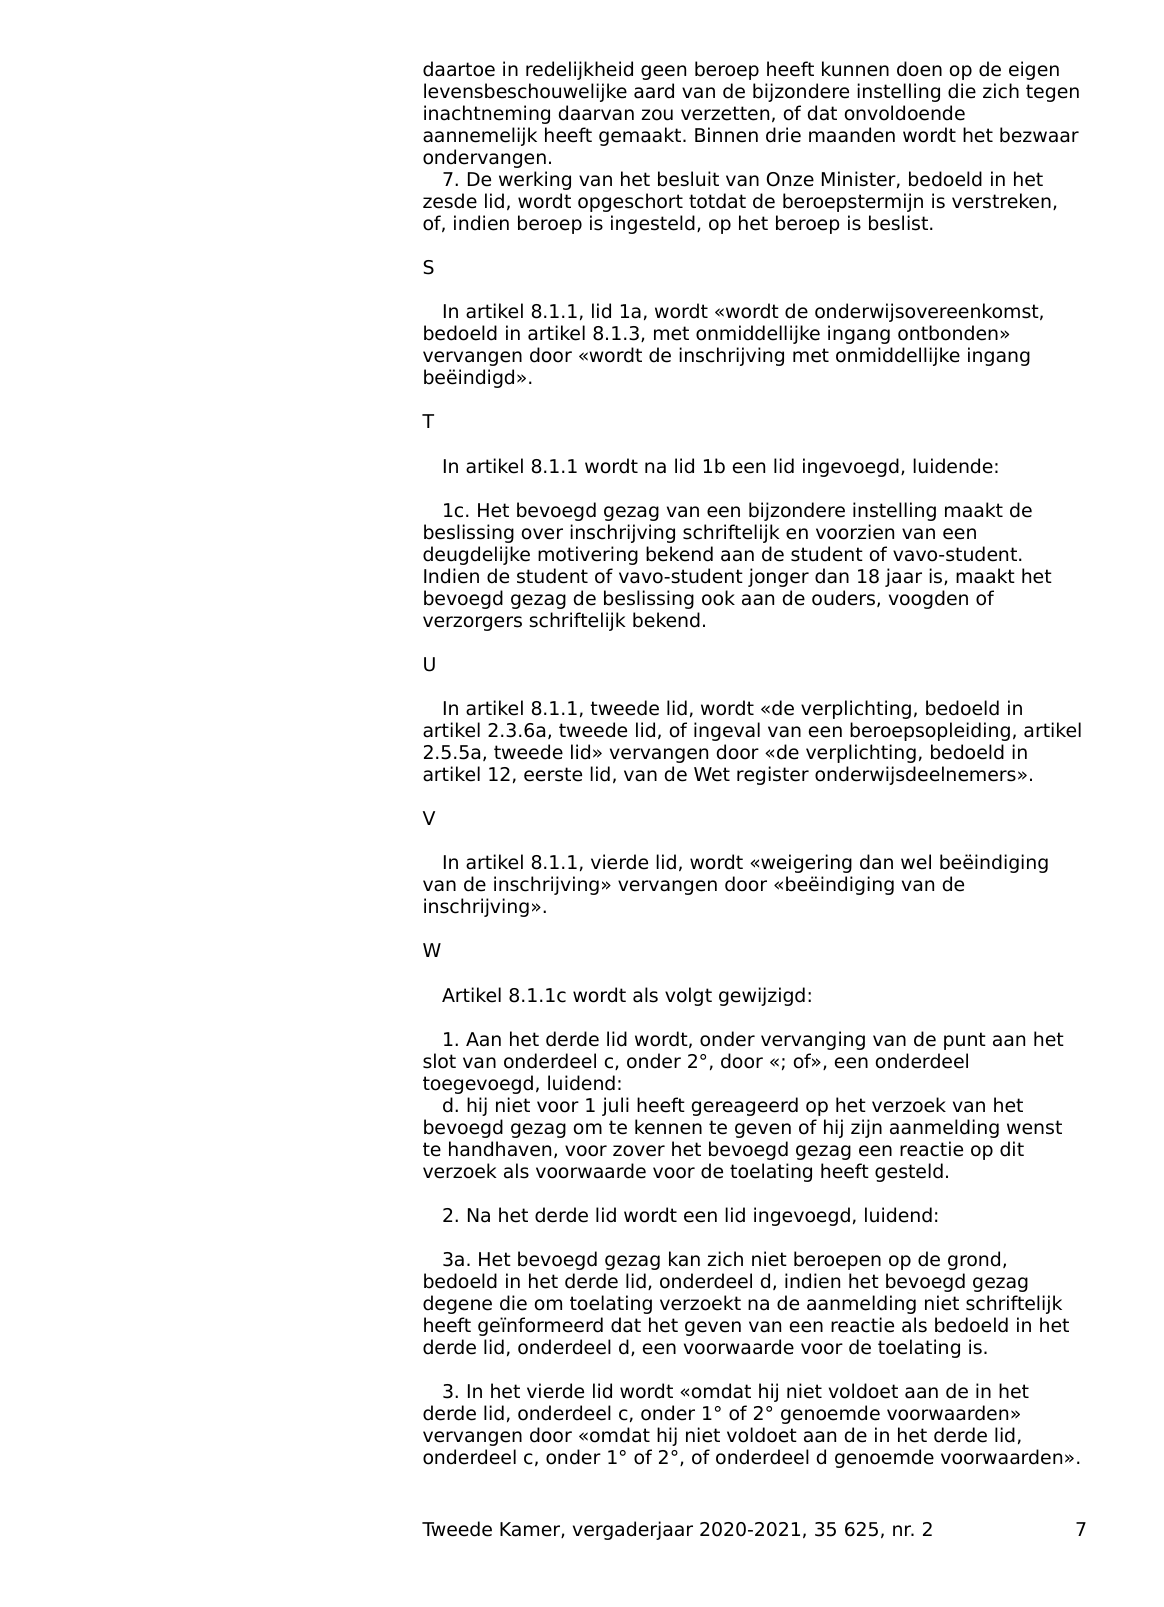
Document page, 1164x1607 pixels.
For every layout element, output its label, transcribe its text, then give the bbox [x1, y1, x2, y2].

text W [422, 940, 1087, 962]
text V [422, 808, 1087, 830]
text S [422, 257, 1087, 279]
text In artikel 8.1.1 wordt na lid 1b een lid ingevoegd, luidende: [422, 456, 1087, 477]
text 1. Aan het derde lid wordt, onder vervanging van de punt aan het slot van onderdeel c, onder 2°, door «; of», een onderdeel toegevoegd, luidend: [422, 1029, 1087, 1094]
text T [422, 411, 1087, 433]
text Artikel 8.1.1c wordt als volgt gewijzigd: [422, 984, 1087, 1006]
text daartoe in redelijkheid geen beroep heeft kunnen doen op de eigen levensbeschouwelijke aard van de bijzondere instelling die zich tegen inachtneming daarvan zou verzetten, of dat onvoldoende aannemelijk heeft gemaakt. Binnen drie maanden wordt het bezwaar ondervangen. [422, 59, 1087, 169]
text 7. De werking van het besluit van Onze Minister, bedoeld in het zesde lid, wordt opgeschort totdat de beroepstermijn is verstreken, of, indien beroep is ingesteld, op het beroep is beslist. [422, 169, 1087, 235]
text 2. Na het derde lid wordt een lid ingevoegd, luidend: [422, 1205, 1087, 1227]
text U [422, 654, 1087, 676]
text In artikel 8.1.1, tweede lid, wordt «de verplichting, bedoeld in artikel 2.3.6a, tweede lid, of ingeval van een beroepsopleiding, artikel 2.5.5a, tweede lid» vervangen door «de verplichting, bedoeld in artikel 12, eerste lid, van de Wet register onderwijsdeelnemers». [422, 698, 1087, 786]
text 1c. Het bevoegd gezag van een bijzondere instelling maakt de beslissing over inschrijving schriftelijk en voorzien van een deugdelijke motivering bekend aan de student of vavo-student. Indien de student of vavo-student jonger dan 18 jaar is, maakt het bevoegd gezag de beslissing ook aan de ouders, voogden of verzorgers schriftelijk bekend. [422, 500, 1087, 632]
text 3. In het vierde lid wordt «omdat hij niet voldoet aan de in het derde lid, onderdeel c, onder 1° of 2° genoemde voorwaarden» vervangen door «omdat hij niet voldoet aan de in het derde lid, onderdeel c, onder 1° of 2°, of onderdeel d genoemde voorwaarden». [422, 1381, 1087, 1469]
text In artikel 8.1.1, vierde lid, wordt «weigering dan wel beëindiging van de inschrijving» vervangen door «beëindiging van de inschrijving». [422, 852, 1087, 918]
text d. hij niet voor 1 juli heeft gereageerd op het verzoek van het bevoegd gezag om te kennen te geven of hij zijn aanmelding wenst te handhaven, voor zover het bevoegd gezag een reactie op dit verzoek als voorwaarde voor de toelating heeft gesteld. [422, 1094, 1087, 1182]
text 3a. Het bevoegd gezag kan zich niet beroepen op de grond, bedoeld in het derde lid, onderdeel d, indien het bevoegd gezag degene die om toelating verzoekt na de aanmelding niet schriftelijk heeft geïnformeerd dat het geven van een reactie als bedoeld in het derde lid, onderdeel d, een voorwaarde voor de toelating is. [422, 1249, 1087, 1359]
text In artikel 8.1.1, lid 1a, wordt «wordt de onderwijsovereenkomst, bedoeld in artikel 8.1.3, met onmiddellijke ingang ontbonden» vervangen door «wordt de inschrijving met onmiddellijke ingang beëindigd». [422, 301, 1087, 389]
